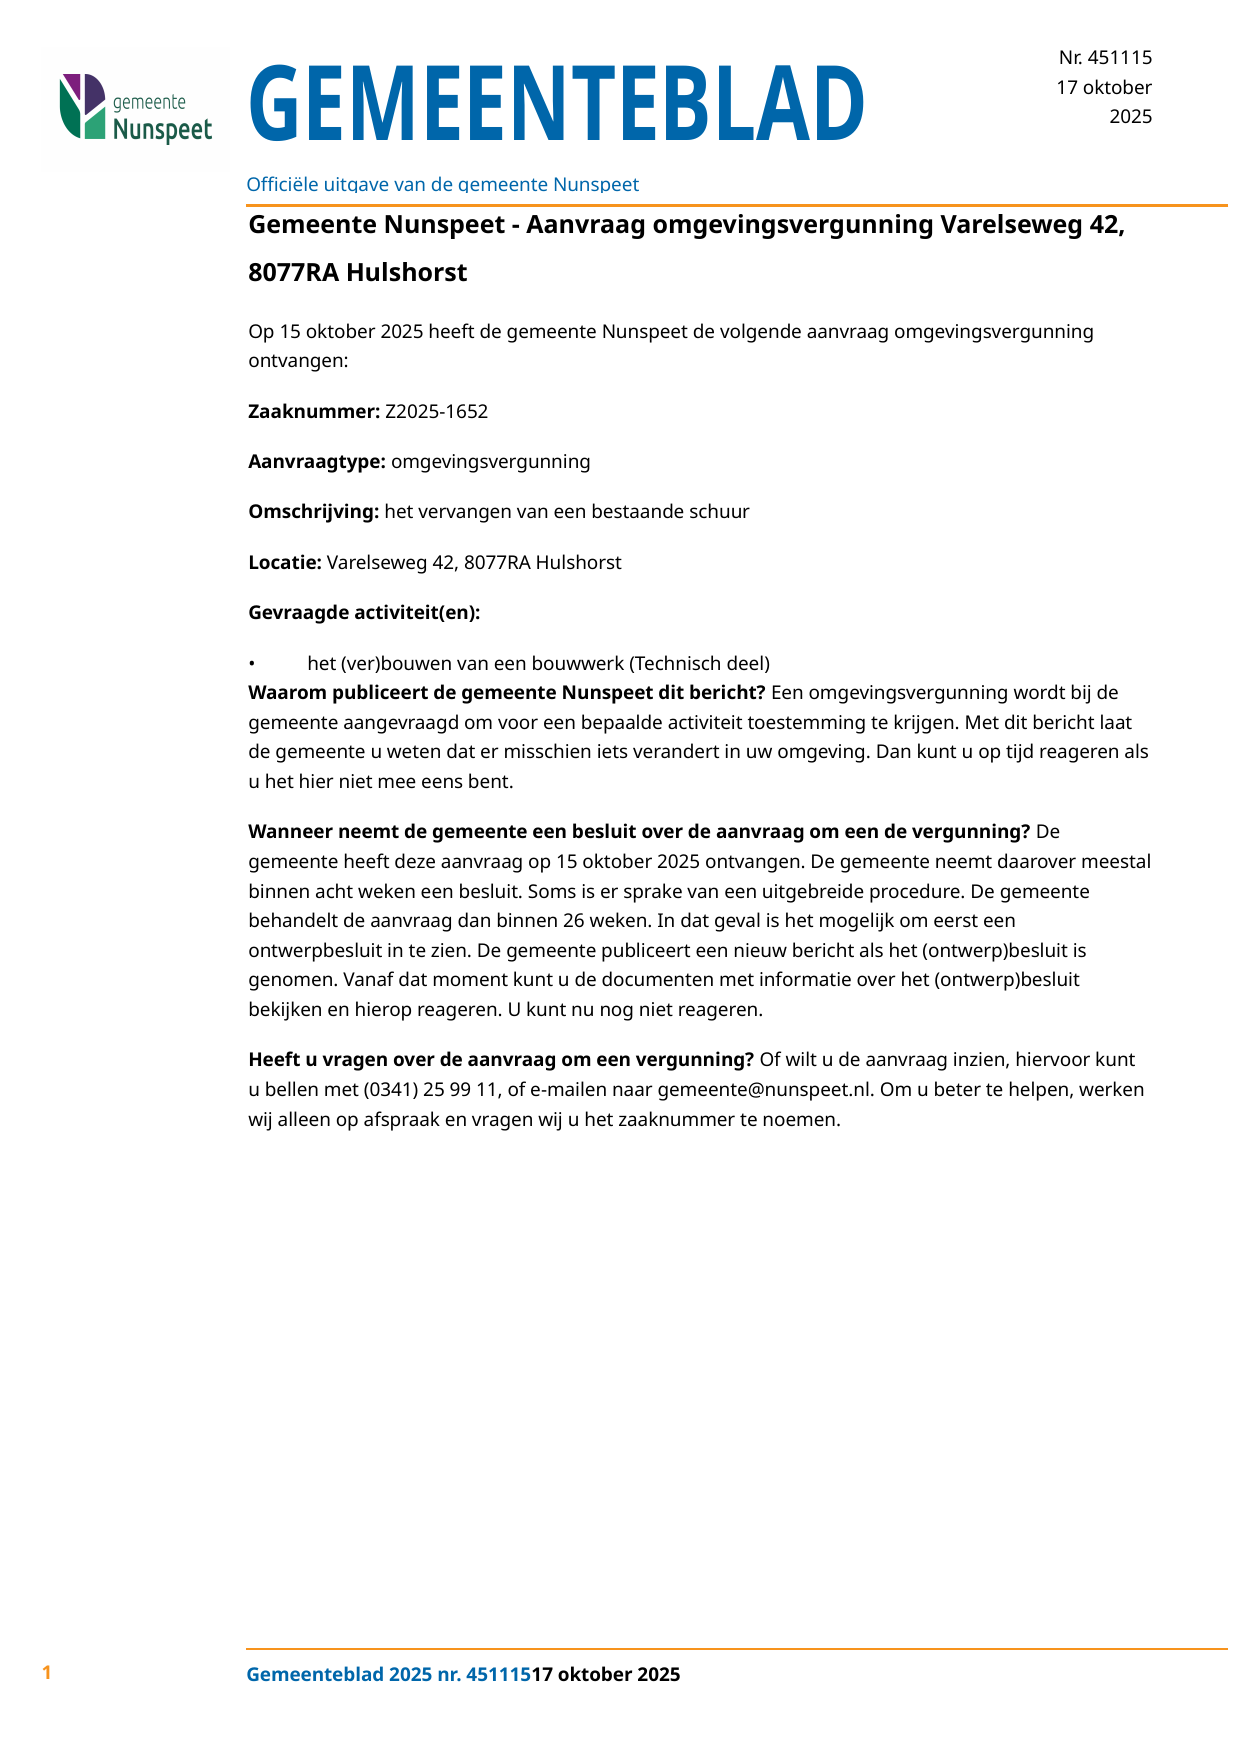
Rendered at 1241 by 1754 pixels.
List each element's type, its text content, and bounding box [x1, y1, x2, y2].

text Wanneer neemt de gemeente een besluit over de aanvraag om een de vergunning? De gemeente heeft deze aanvraag op 15 oktober 2025 ontvangen. De gemeente neemt daarover meestal binnen acht weken een besluit. Soms is er sprake van een uitgebreide procedure. De gemeente behandelt de aanvraag dan binnen 26 weken. In dat geval is het mogelijk om eerst een ontwerpbesluit in te zien. De gemeente publiceert een nieuw bericht als het (ontwerp)besluit is genomen. Vanaf dat moment kunt u de documenten met informatie over het (ontwerp)besluit bekijken en hierop reageren. U kunt nu nog niet reageren. [248, 819, 1152, 1022]
text Locatie: Varelseweg 42, 8077RA Hulshorst [248, 549, 1152, 575]
text Op 15 oktober 2025 heeft de gemeente Nunspeet de volgende aanvraag omgevingsvergunning ontvangen: [248, 318, 1152, 373]
text Omschrijving: het vervangen van een bestaande schuur [248, 499, 1152, 524]
text Aanvraagtype: omgevingsvergunning [248, 448, 1152, 474]
picture [41, 47, 231, 172]
text Heeft u vragen over de aanvraag om een vergunning? Of wilt u de aanvraag inzien, hiervoor kunt u bellen met (0341) 25 99 11, of e-mailen naar gemeente@nunspeet.nl. Om u beter te helpen, werken wij alleen op afspraak en vragen wij u het zaaknummer te noemen. [248, 1047, 1152, 1132]
text Zaaknummer: Z2025-1652 [248, 398, 1152, 424]
list het (ver)bouwen van een bouwwerk (Technisch deel) [248, 650, 1152, 676]
text Waarom publiceert de gemeente Nunspeet dit bericht? Een omgevingsvergunning wordt bij de gemeente aangevraagd om voor een bepaalde activiteit toestemming te krijgen. Met dit bericht laat de gemeente u weten dat er misschien iets verandert in uw omgeving. Dan kunt u op tijd reageren als u het hier niet mee eens bent. [248, 679, 1152, 794]
text Gevraagde activiteit(en): [248, 599, 1152, 625]
text Gemeente Nunspeet - Aanvraag omgevingsvergunning Varelseweg 42, 8077RA Hulshorst [248, 207, 1152, 288]
